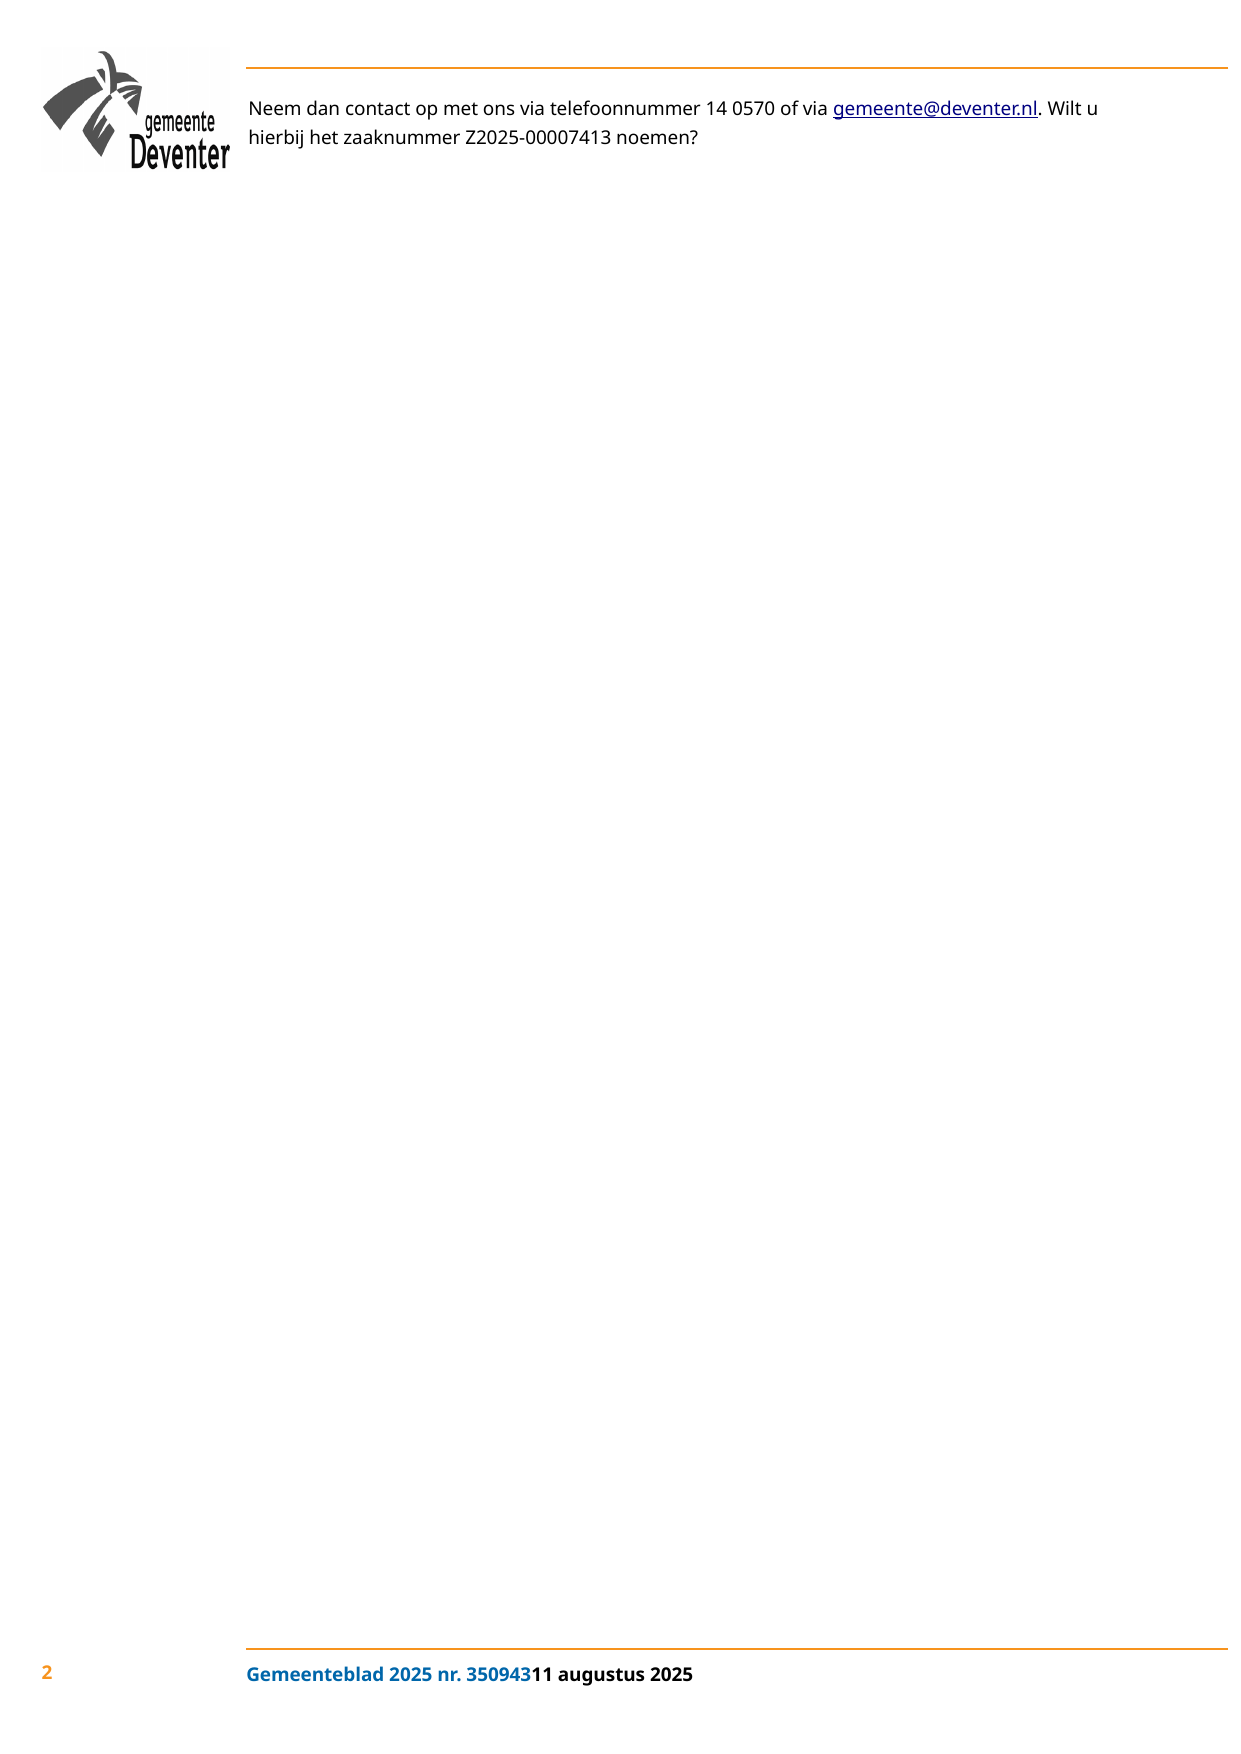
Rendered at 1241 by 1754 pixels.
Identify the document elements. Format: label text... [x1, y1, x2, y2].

picture [41, 47, 231, 172]
text Neem dan contact op met ons via telefoonnummer 14 0570 of via gemeente@deventer.nl. Wilt u hierbij het zaaknummer Z2025-00007413 noemen? [248, 95, 1152, 150]
